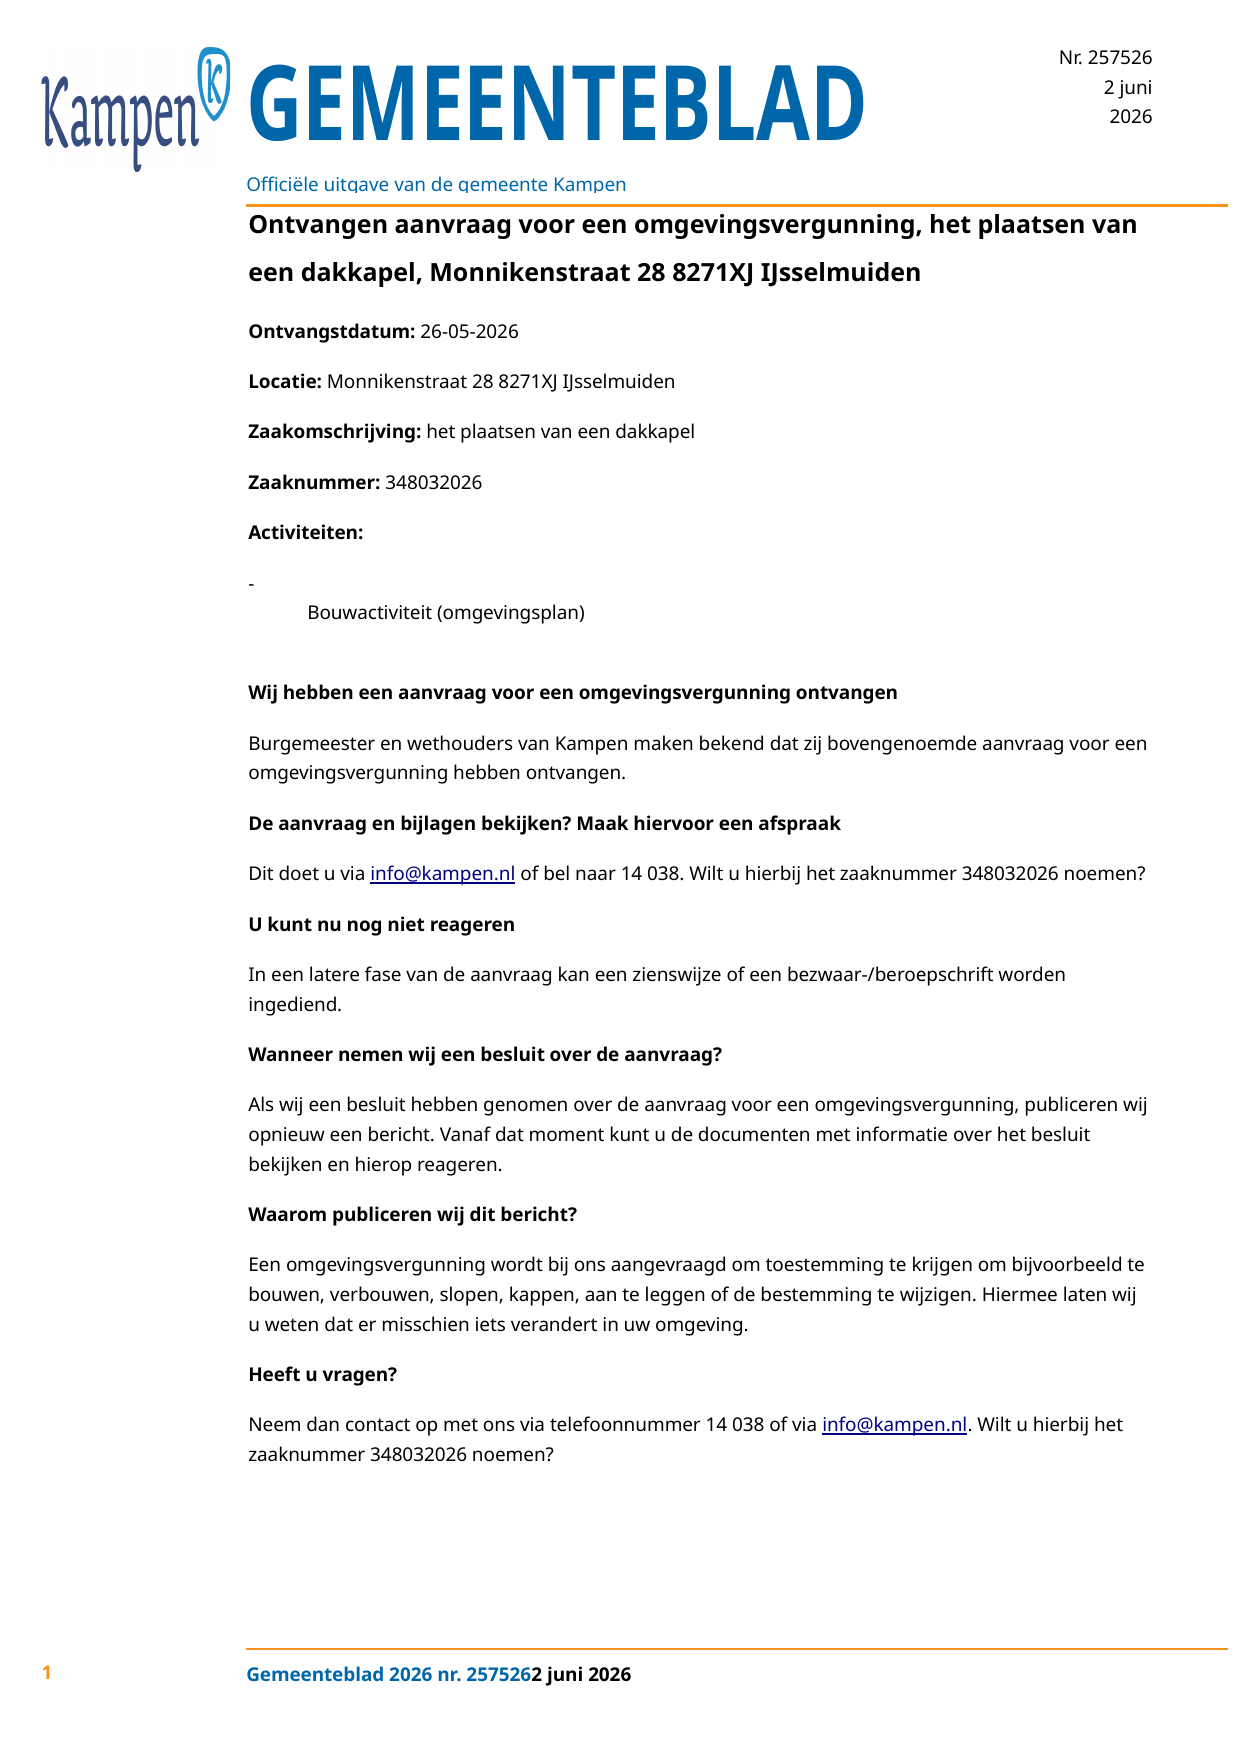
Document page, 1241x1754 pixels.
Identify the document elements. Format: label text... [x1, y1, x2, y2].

text Een omgevingsvergunning wordt bij ons aangevraagd om toestemming te krijgen om bijvoorbeeld te bouwen, verbouwen, slopen, kappen, aan te leggen of de bestemming te wijzigen. Hiermee laten wij u weten dat er misschien iets verandert in uw omgeving. [248, 1252, 1152, 1337]
text U kunt nu nog niet reageren [248, 911, 1152, 937]
text Ontvangstdatum: 26-05-2026 [248, 318, 1152, 344]
text Dit doet u via info@kampen.nl of bel naar 14 038. Wilt u hierbij het zaaknummer 348032026 noemen? [248, 860, 1152, 886]
text Activiteiten: [248, 519, 1152, 545]
text Wanneer nemen wij een besluit over de aanvraag? [248, 1041, 1152, 1067]
text Waarom publiceren wij dit bericht? [248, 1201, 1152, 1227]
text Heeft u vragen? [248, 1361, 1152, 1387]
text Burgemeester en wethouders van Kampen maken bekend dat zij bovengenoemde aanvraag voor een omgevingsvergunning hebben ontvangen. [248, 730, 1152, 785]
text Zaakomschrijving: het plaatsen van een dakkapel [248, 419, 1152, 444]
text Locatie: Monnikenstraat 28 8271XJ IJsselmuiden [248, 368, 1152, 394]
text In een latere fase van de aanvraag kan een zienswijze of een bezwaar-/beroepschrift worden ingediend. [248, 961, 1152, 1017]
text Wij hebben een aanvraag voor een omgevingsvergunning ontvangen [248, 679, 1152, 705]
picture [41, 47, 231, 172]
text De aanvraag en bijlagen bekijken? Maak hiervoor een afspraak [248, 810, 1152, 836]
text Als wij een besluit hebben genomen over de aanvraag voor een omgevingsvergunning, publiceren wij opnieuw een bericht. Vanaf dat moment kunt u de documenten met informatie over het besluit bekijken en hierop reageren. [248, 1092, 1152, 1177]
list Bouwactiviteit (omgevingsplan) [248, 599, 1152, 625]
text Neem dan contact op met ons via telefoonnummer 14 038 of via info@kampen.nl. Wilt u hierbij het zaaknummer 348032026 noemen? [248, 1412, 1152, 1467]
text Zaaknummer: 348032026 [248, 469, 1152, 495]
text Ontvangen aanvraag voor een omgevingsvergunning, het plaatsen van een dakkapel, Monnikenstraat 28 8271XJ IJsselmuiden [248, 207, 1152, 288]
